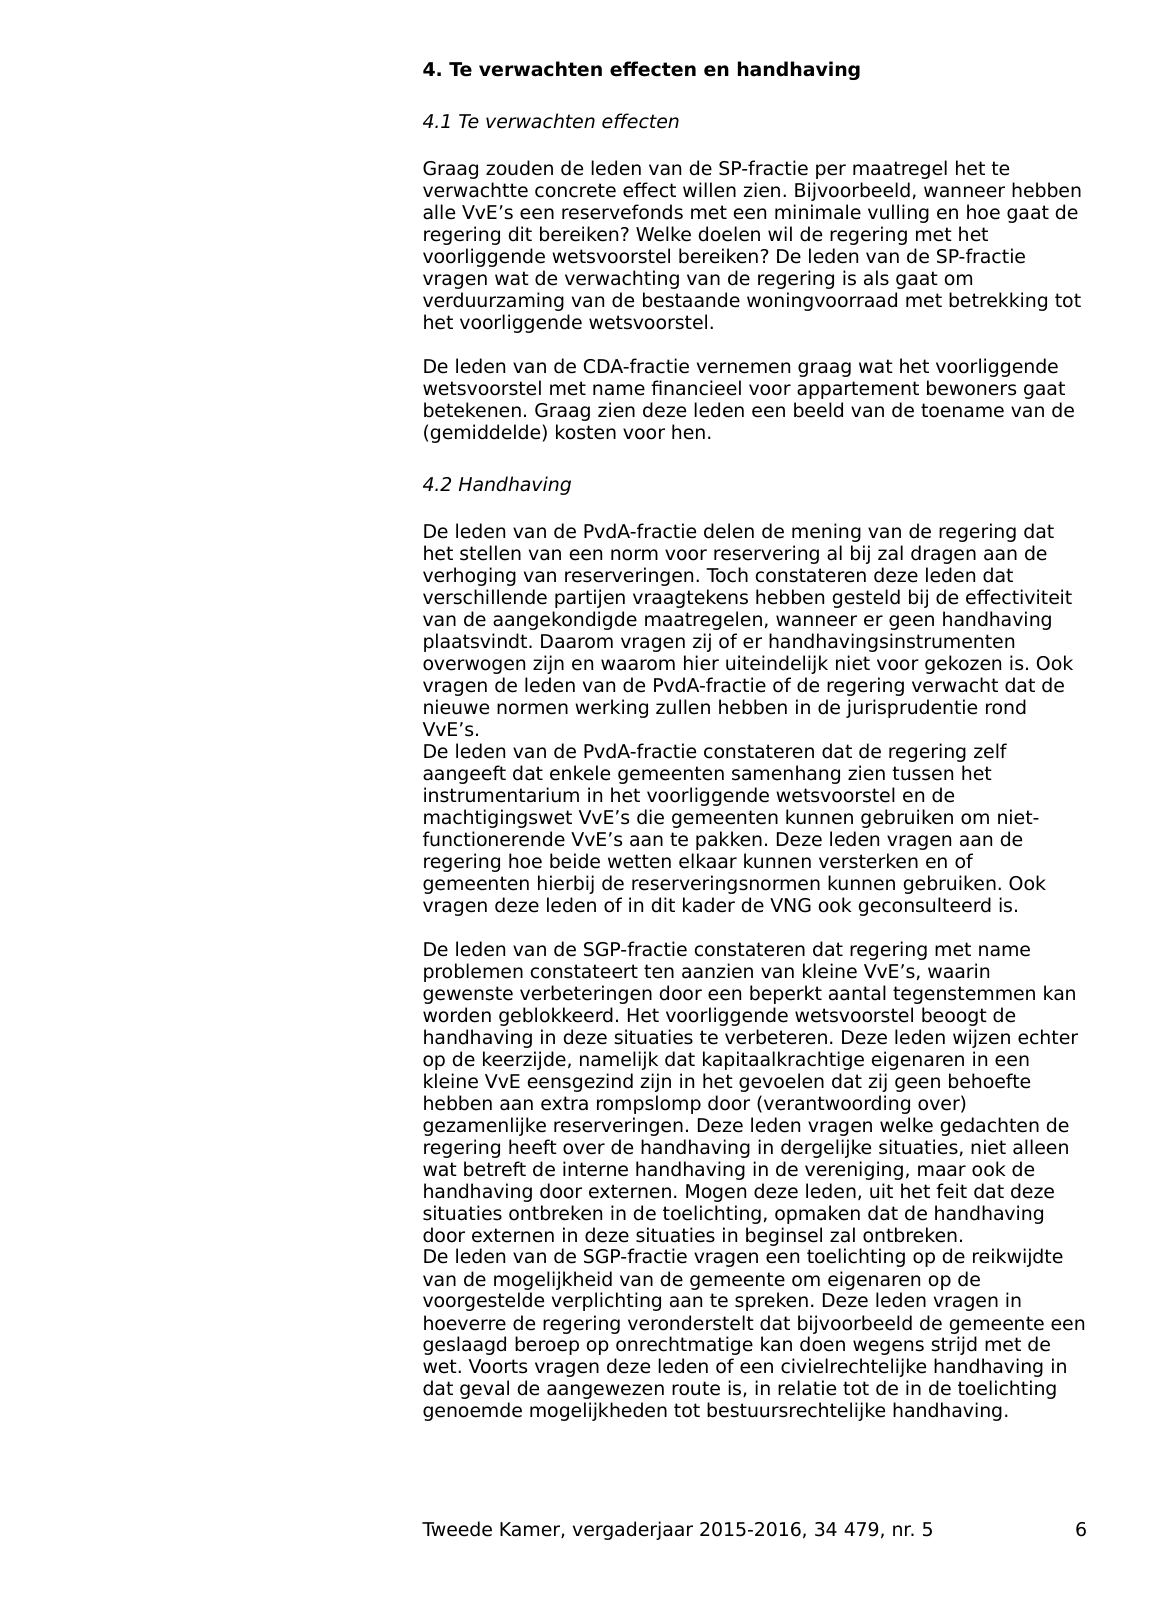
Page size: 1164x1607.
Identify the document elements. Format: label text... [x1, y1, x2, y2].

text De leden van de CDA-fractie vernemen graag wat het voorliggende wetsvoorstel met name financieel voor appartement bewoners gaat betekenen. Graag zien deze leden een beeld van de toename van de (gemiddelde) kosten voor hen. [422, 356, 1087, 444]
subtitle 4. Te verwachten effecten en handhaving [422, 59, 1087, 81]
text Graag zouden de leden van de SP-fractie per maatregel het te verwachtte concrete effect willen zien. Bijvoorbeeld, wanneer hebben alle VvE’s een reservefonds met een minimale vulling en hoe gaat de regering dit bereiken? Welke doelen wil de regering met het voorliggende wetsvoorstel bereiken? De leden van de SP-fractie vragen wat de verwachting van de regering is als gaat om verduurzaming van de bestaande woningvoorraad met betrekking tot het voorliggende wetsvoorstel. [422, 158, 1087, 334]
subtitle 4.2 Handhaving [422, 474, 1087, 496]
subtitle 4.1 Te verwachten effecten [422, 111, 1087, 133]
text De leden van de SGP-fractie constateren dat regering met name problemen constateert ten aanzien van kleine VvE’s, waarin gewenste verbeteringen door een beperkt aantal tegenstemmen kan worden geblokkeerd. Het voorliggende wetsvoorstel beoogt de handhaving in deze situaties te verbeteren. Deze leden wijzen echter op de keerzijde, namelijk dat kapitaalkrachtige eigenaren in een kleine VvE eensgezind zijn in het gevoelen dat zij geen behoefte hebben aan extra rompslomp door (verantwoording over) gezamenlijke reserveringen. Deze leden vragen welke gedachten de regering heeft over de handhaving in dergelijke situaties, niet alleen wat betreft de interne handhaving in de vereniging, maar ook de handhaving door externen. Mogen deze leden, uit het feit dat deze situaties ontbreken in de toelichting, opmaken dat de handhaving door externen in deze situaties in beginsel zal ontbreken. [422, 939, 1087, 1246]
text De leden van de SGP-fractie vragen een toelichting op de reikwijdte van de mogelijkheid van de gemeente om eigenaren op de voorgestelde verplichting aan te spreken. Deze leden vragen in hoeverre de regering veronderstelt dat bijvoorbeeld de gemeente een geslaagd beroep op onrechtmatige kan doen wegens strijd met de wet. Voorts vragen deze leden of een civielrechtelijke handhaving in dat geval de aangewezen route is, in relatie tot de in de toelichting genoemde mogelijkheden tot bestuursrechtelijke handhaving. [422, 1246, 1087, 1422]
text De leden van de PvdA-fractie delen de mening van de regering dat het stellen van een norm voor reservering al bij zal dragen aan de verhoging van reserveringen. Toch constateren deze leden dat verschillende partijen vraagtekens hebben gesteld bij de effectiviteit van de aangekondigde maatregelen, wanneer er geen handhaving plaatsvindt. Daarom vragen zij of er handhavingsinstrumenten overwogen zijn en waarom hier uiteindelijk niet voor gekozen is. Ook vragen de leden van de PvdA-fractie of de regering verwacht dat de nieuwe normen werking zullen hebben in de jurisprudentie rond VvE’s. [422, 521, 1087, 741]
text De leden van de PvdA-fractie constateren dat de regering zelf aangeeft dat enkele gemeenten samenhang zien tussen het instrumentarium in het voorliggende wetsvoorstel en de machtigingswet VvE’s die gemeenten kunnen gebruiken om niet-functionerende VvE’s aan te pakken. Deze leden vragen aan de regering hoe beide wetten elkaar kunnen versterken en of gemeenten hierbij de reserveringsnormen kunnen gebruiken. Ook vragen deze leden of in dit kader de VNG ook geconsulteerd is. [422, 741, 1087, 917]
